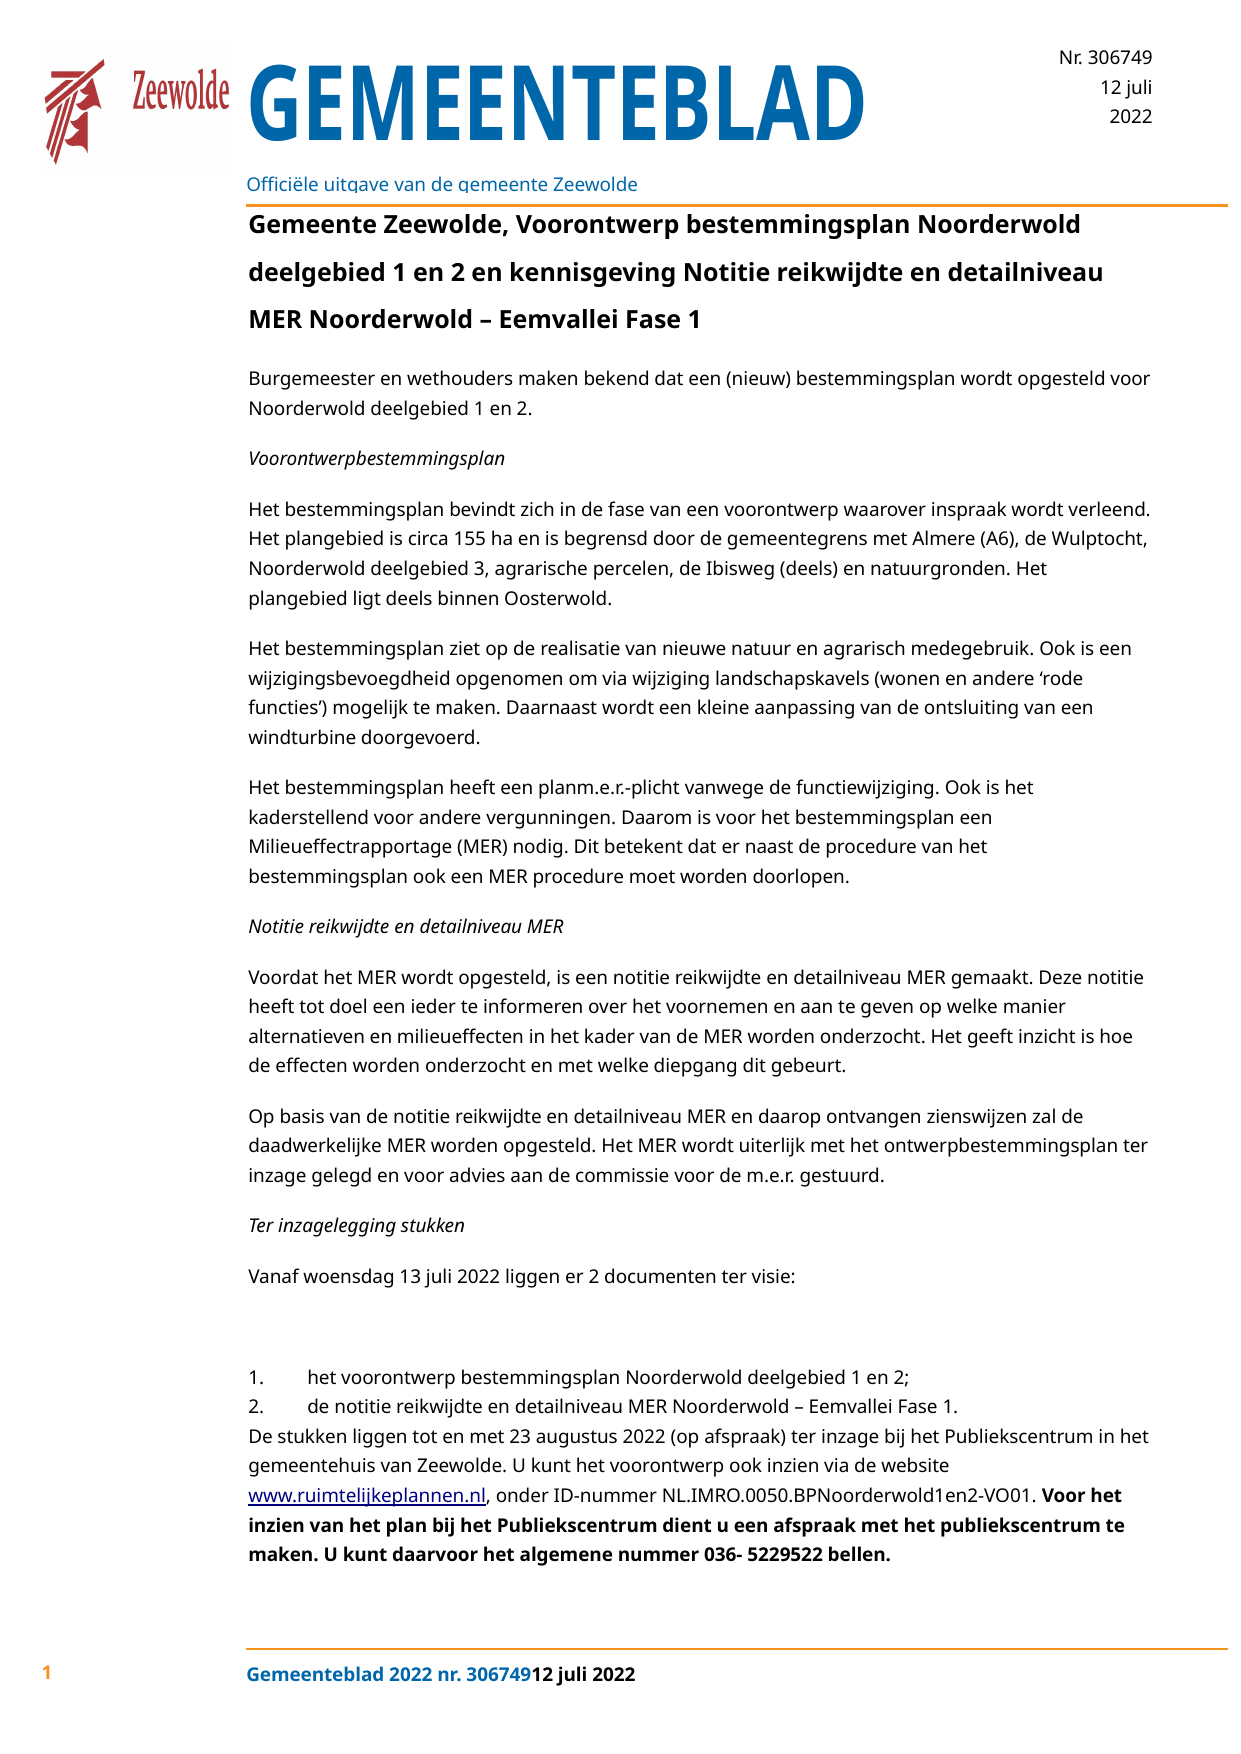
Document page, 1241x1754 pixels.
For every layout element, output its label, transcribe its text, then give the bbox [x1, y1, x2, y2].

text Vanaf woensdag 13 juli 2022 liggen er 2 documenten ter visie: [248, 1263, 1152, 1289]
list de notitie reikwijdte en detailniveau MER Noorderwold – Eemvallei Fase 1. [248, 1393, 1152, 1419]
text Het bestemmingsplan ziet op de realisatie van nieuwe natuur en agrarisch medegebruik. Ook is een wijzigingsbevoegdheid opgenomen om via wijziging landschapskavels (wonen en andere ‘rode functies’) mogelijk te maken. Daarnaast wordt een kleine aanpassing van de ontsluiting van een windturbine doorgevoerd. [248, 635, 1152, 749]
text Burgemeester en wethouders maken bekend dat een (nieuw) bestemmingsplan wordt opgesteld voor Noorderwold deelgebied 1 en 2. [248, 366, 1152, 421]
text Het bestemmingsplan bevindt zich in de fase van een voorontwerp waarover inspraak wordt verleend. Het plangebied is circa 155 ha en is begrensd door de gemeentegrens met Almere (A6), de Wulptocht, Noorderwold deelgebied 3, agrarische percelen, de Ibisweg (deels) en natuurgronden. Het plangebied ligt deels binnen Oosterwold. [248, 496, 1152, 610]
text Notitie reikwijdte en detailniveau MER [248, 913, 1152, 939]
picture [41, 47, 231, 172]
text Voordat het MER wordt opgesteld, is een notitie reikwijdte en detailniveau MER gemaakt. Deze notitie heeft tot doel een ieder te informeren over het voornemen en aan te geven op welke manier alternatieven en milieueffecten in het kader van de MER worden onderzocht. Het geeft inzicht is hoe de effecten worden onderzocht en met welke diepgang dit gebeurt. [248, 964, 1152, 1078]
text Op basis van de notitie reikwijdte en detailniveau MER en daarop ontvangen zienswijzen zal de daadwerkelijke MER worden opgesteld. Het MER wordt uiterlijk met het ontwerpbestemmingsplan ter inzage gelegd en voor advies aan de commissie voor de m.e.r. gestuurd. [248, 1103, 1152, 1188]
text Ter inzagelegging stukken [248, 1213, 1152, 1238]
text Gemeente Zeewolde, Voorontwerp bestemmingsplan Noorderwold deelgebied 1 en 2 en kennisgeving Notitie reikwijdte en detailniveau MER Noorderwold – Eemvallei Fase 1 [248, 207, 1152, 336]
text Voorontwerpbestemmingsplan [248, 446, 1152, 471]
list het voorontwerp bestemmingsplan Noorderwold deelgebied 1 en 2; [248, 1364, 1152, 1389]
text De stukken liggen tot en met 23 augustus 2022 (op afspraak) ter inzage bij het Publiekscentrum in het gemeentehuis van Zeewolde. U kunt het voorontwerp ook inzien via de website www.ruimtelijkeplannen.nl, onder ID-nummer NL.IMRO.0050.BPNoorderwold1en2-VO01. Voor het inzien van het plan bij het Publiekscentrum dient u een afspraak met het publiekscentrum te maken. U kunt daarvoor het algemene nummer 036- 5229522 bellen. [248, 1423, 1152, 1567]
text Het bestemmingsplan heeft een planm.e.r.-plicht vanwege de functiewijziging. Ook is het kaderstellend voor andere vergunningen. Daarom is voor het bestemmingsplan een Milieueffectrapportage (MER) nodig. Dit betekent dat er naast de procedure van het bestemmingsplan ook een MER procedure moet worden doorlopen. [248, 774, 1152, 889]
